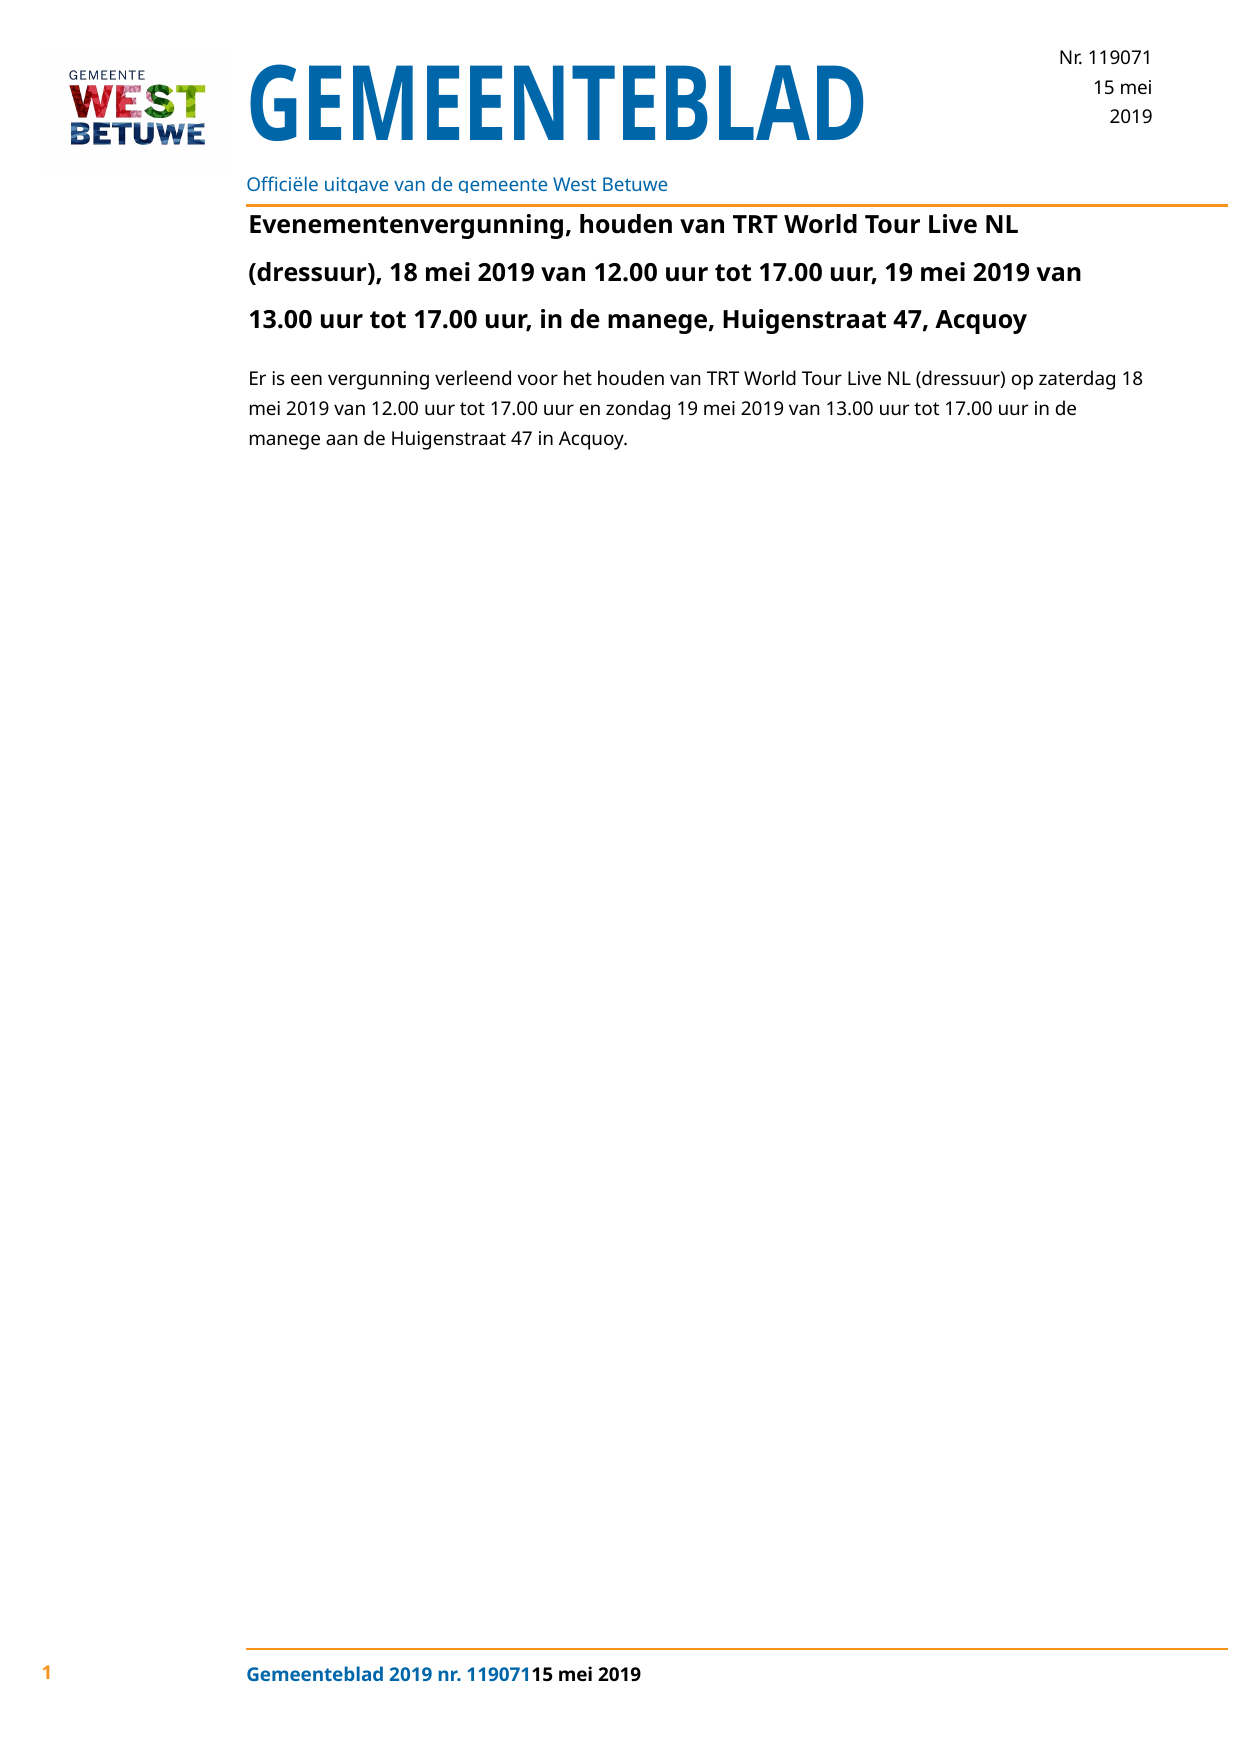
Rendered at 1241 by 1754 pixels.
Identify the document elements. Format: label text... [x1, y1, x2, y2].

text Evenementenvergunning, houden van TRT World Tour Live NL (dressuur), 18 mei 2019 van 12.00 uur tot 17.00 uur, 19 mei 2019 van 13.00 uur tot 17.00 uur, in de manege, Huigenstraat 47, Acquoy [248, 207, 1152, 336]
text Er is een vergunning verleend voor het houden van TRT World Tour Live NL (dressuur) op zaterdag 18 mei 2019 van 12.00 uur tot 17.00 uur en zondag 19 mei 2019 van 13.00 uur tot 17.00 uur in de manege aan de Huigenstraat 47 in Acquoy. [248, 366, 1152, 450]
picture [41, 47, 231, 172]
